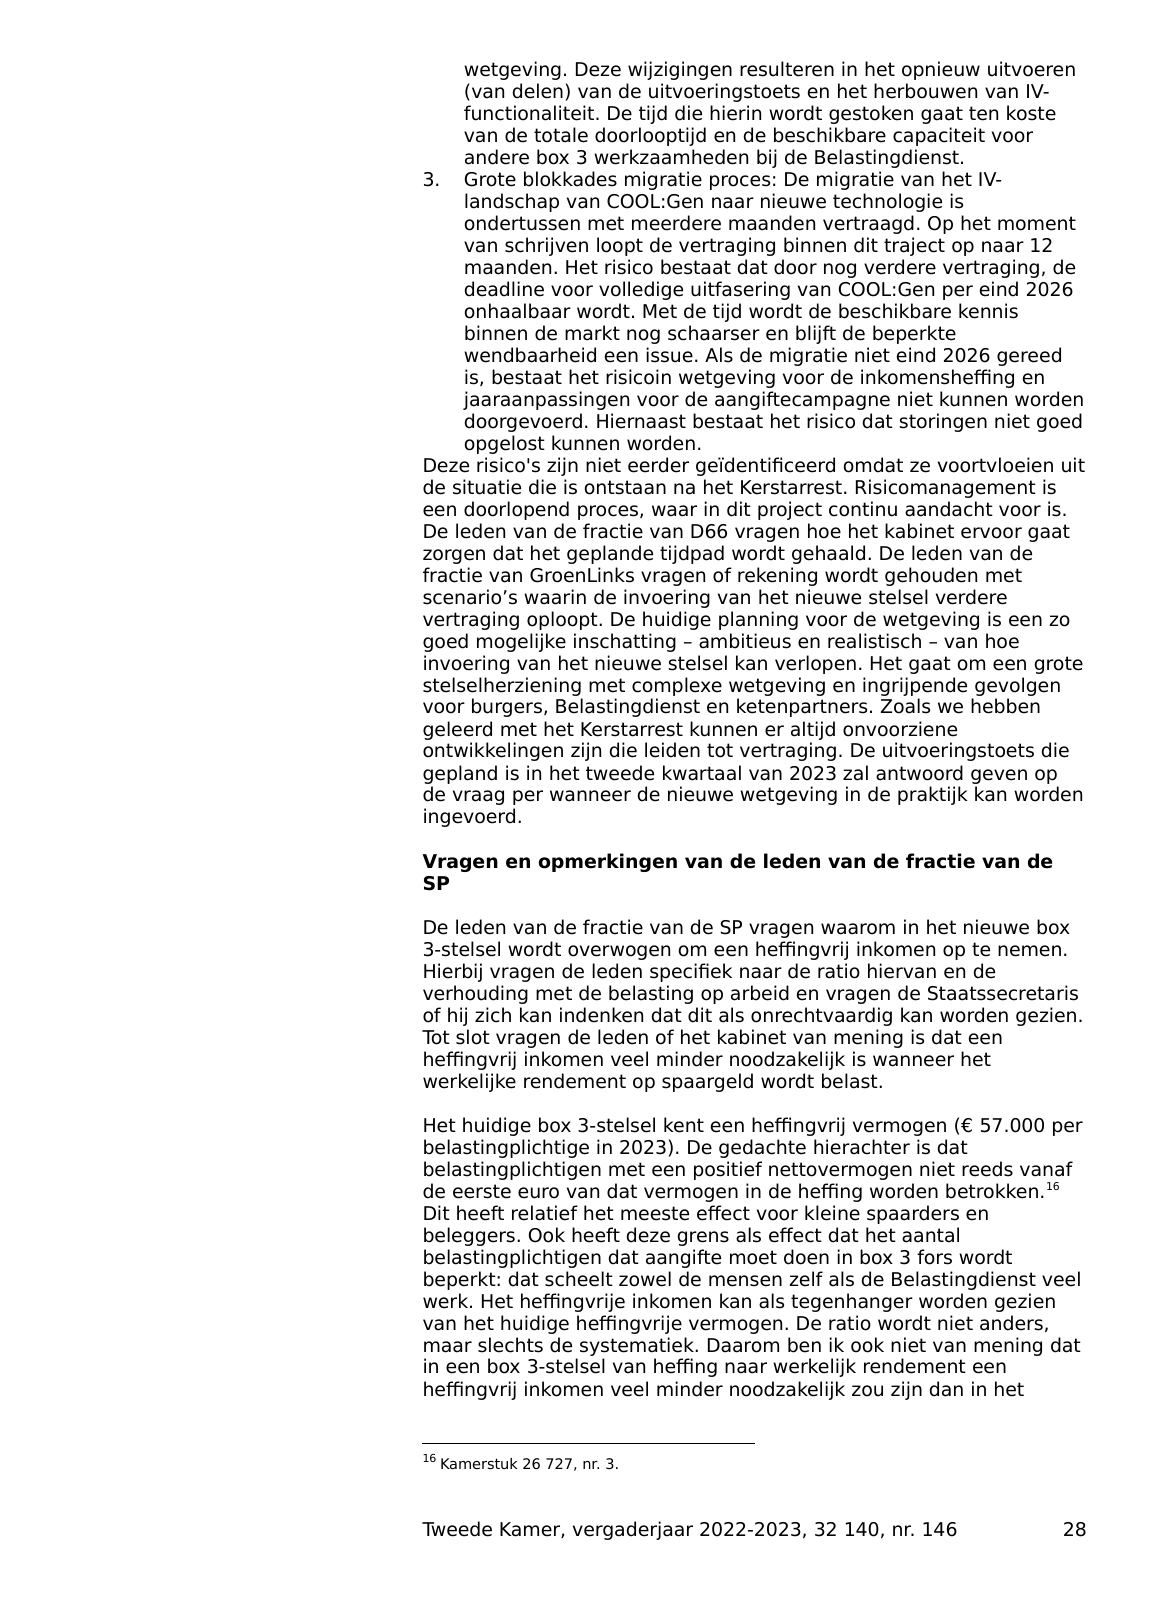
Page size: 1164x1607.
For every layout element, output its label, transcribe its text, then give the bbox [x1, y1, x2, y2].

text De leden van de fractie van de SP vragen waarom in het nieuwe box 3-stelsel wordt overwogen om een heffingvrij inkomen op te nemen. Hierbij vragen de leden specifiek naar de ratio hiervan en de verhouding met de belasting op arbeid en vragen de Staatssecretaris of hij zich kan indenken dat dit als onrechtvaardig kan worden gezien. Tot slot vragen de leden of het kabinet van mening is dat een heffingvrij inkomen veel minder noodzakelijk is wanneer het werkelijke rendement op spaargeld wordt belast. [422, 917, 1087, 1092]
text Deze risico's zijn niet eerder geïdentificeerd omdat ze voortvloeien uit de situatie die is ontstaan na het Kerstarrest. Risicomanagement is een doorlopend proces, waar in dit project continu aandacht voor is. [422, 455, 1087, 521]
text wetgeving. Deze wijzigingen resulteren in het opnieuw uitvoeren (van delen) van de uitvoeringstoets en het herbouwen van IV-functionaliteit. De tijd die hierin wordt gestoken gaat ten koste van de totale doorlooptijd en de beschikbare capaciteit voor andere box 3 werkzaamheden bij de Belastingdienst. [422, 59, 1087, 169]
text Kamerstuk 26 727, nr. 3. [422, 1452, 1087, 1474]
subtitle Vragen en opmerkingen van de leden van de fractie van de SP [422, 851, 1087, 894]
text Het huidige box 3-stelsel kent een heffingvrij vermogen (€ 57.000 per belastingplichtige in 2023). De gedachte hierachter is dat belastingplichtigen met een positief nettovermogen niet reeds vanaf de eerste euro van dat vermogen in de heffing worden betrokken. Dit heeft relatief het meeste effect voor kleine spaarders en beleggers. Ook heeft deze grens als effect dat het aantal belastingplichtigen dat aangifte moet doen in box 3 fors wordt beperkt: dat scheelt zowel de mensen zelf als de Belastingdienst veel werk. Het heffingvrije inkomen kan als tegenhanger worden gezien van het huidige heffingvrije vermogen. De ratio wordt niet anders, maar slechts de systematiek. Daarom ben ik ook niet van mening dat in een box 3-stelsel van heffing naar werkelijk rendement een heffingvrij inkomen veel minder noodzakelijk zou zijn dan in het [422, 1115, 1087, 1400]
text 3. Grote blokkades migratie proces: De migratie van het IV-landschap van COOL:Gen naar nieuwe technologie is ondertussen met meerdere maanden vertraagd. Op het moment van schrijven loopt de vertraging binnen dit traject op naar 12 maanden. Het risico bestaat dat door nog verdere vertraging, de deadline voor volledige uitfasering van COOL:Gen per eind 2026 onhaalbaar wordt. Met de tijd wordt de beschikbare kennis binnen de markt nog schaarser en blijft de beperkte wendbaarheid een issue. Als de migratie niet eind 2026 gereed is, bestaat het risicoin wetgeving voor de inkomensheffing en jaaraanpassingen voor de aangiftecampagne niet kunnen worden doorgevoerd. Hiernaast bestaat het risico dat storingen niet goed opgelost kunnen worden. [422, 169, 1087, 455]
text De leden van de fractie van D66 vragen hoe het kabinet ervoor gaat zorgen dat het geplande tijdpad wordt gehaald. De leden van de fractie van GroenLinks vragen of rekening wordt gehouden met scenario’s waarin de invoering van het nieuwe stelsel verdere vertraging oploopt. De huidige planning voor de wetgeving is een zo goed mogelijke inschatting – ambitieus en realistisch – van hoe invoering van het nieuwe stelsel kan verlopen. Het gaat om een grote stelselherziening met complexe wetgeving en ingrijpende gevolgen voor burgers, Belastingdienst en ketenpartners. Zoals we hebben geleerd met het Kerstarrest kunnen er altijd onvoorziene ontwikkelingen zijn die leiden tot vertraging. De uitvoeringstoets die gepland is in het tweede kwartaal van 2023 zal antwoord geven op de vraag per wanneer de nieuwe wetgeving in de praktijk kan worden ingevoerd. [422, 521, 1087, 828]
